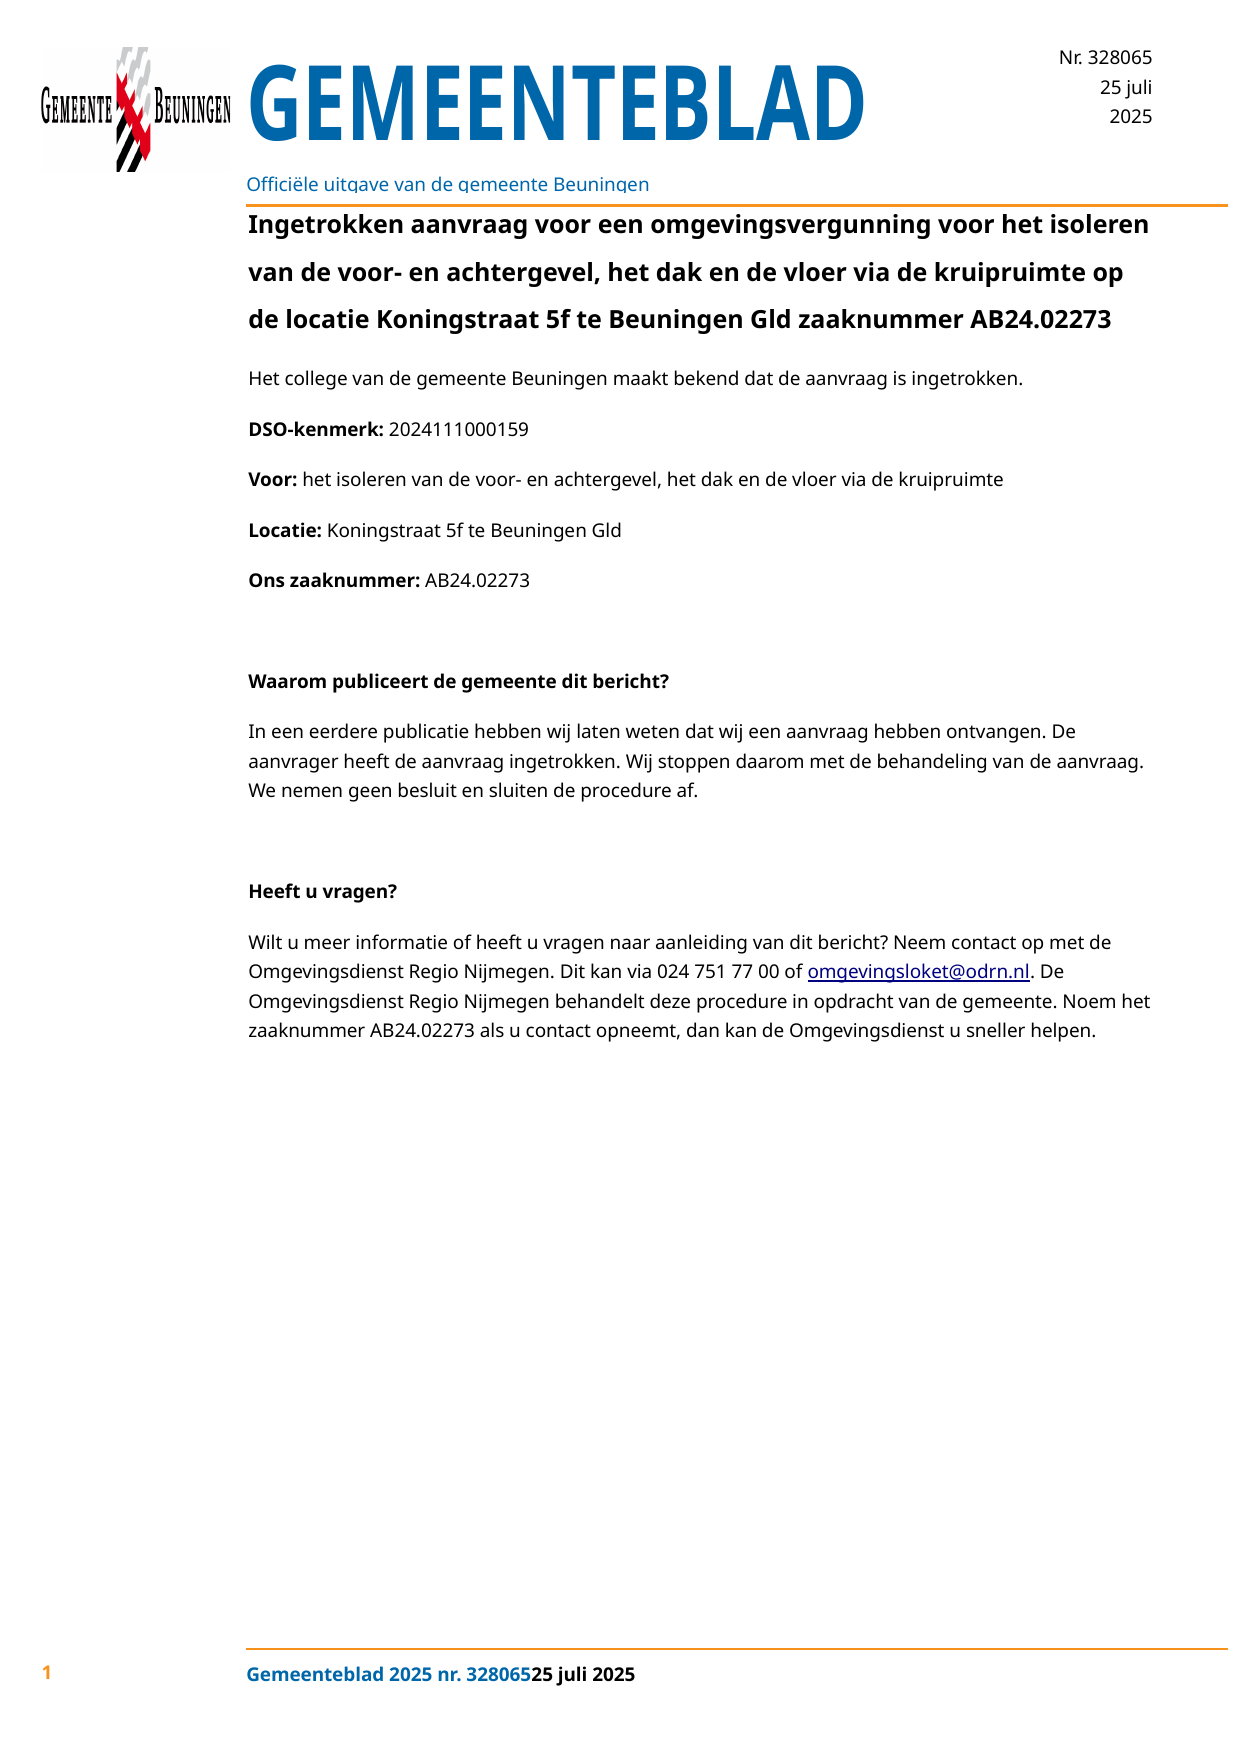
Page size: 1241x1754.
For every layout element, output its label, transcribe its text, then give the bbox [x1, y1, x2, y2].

text In een eerdere publicatie hebben wij laten weten dat wij een aanvraag hebben ontvangen. De aanvrager heeft de aanvraag ingetrokken. Wij stoppen daarom met de behandeling van de aanvraag. We nemen geen besluit en sluiten de procedure af. [248, 718, 1152, 803]
text Voor: het isoleren van de voor- en achtergevel, het dak en de vloer via de kruipruimte [248, 466, 1152, 492]
text Wilt u meer informatie of heeft u vragen naar aanleiding van dit bericht? Neem contact op met de Omgevingsdienst Regio Nijmegen. Dit kan via 024 751 77 00 of omgevingsloket@odrn.nl. De Omgevingsdienst Regio Nijmegen behandelt deze procedure in opdracht van de gemeente. Noem het zaaknummer AB24.02273 als u contact opneemt, dan kan de Omgevingsdienst u sneller helpen. [248, 929, 1152, 1043]
text Locatie: Koningstraat 5f te Beuningen Gld [248, 517, 1152, 542]
text Waarom publiceert de gemeente dit bericht? [248, 668, 1152, 694]
text Ons zaaknummer: AB24.02273 [248, 567, 1152, 593]
text Het college van de gemeente Beuningen maakt bekend dat de aanvraag is ingetrokken. [248, 366, 1152, 391]
text Heeft u vragen? [248, 878, 1152, 904]
text Ingetrokken aanvraag voor een omgevingsvergunning voor het isoleren van de voor- en achtergevel, het dak en de vloer via de kruipruimte op de locatie Koningstraat 5f te Beuningen Gld zaaknummer AB24.02273 [248, 207, 1152, 336]
text DSO-kenmerk: 2024111000159 [248, 416, 1152, 442]
picture [41, 47, 231, 172]
